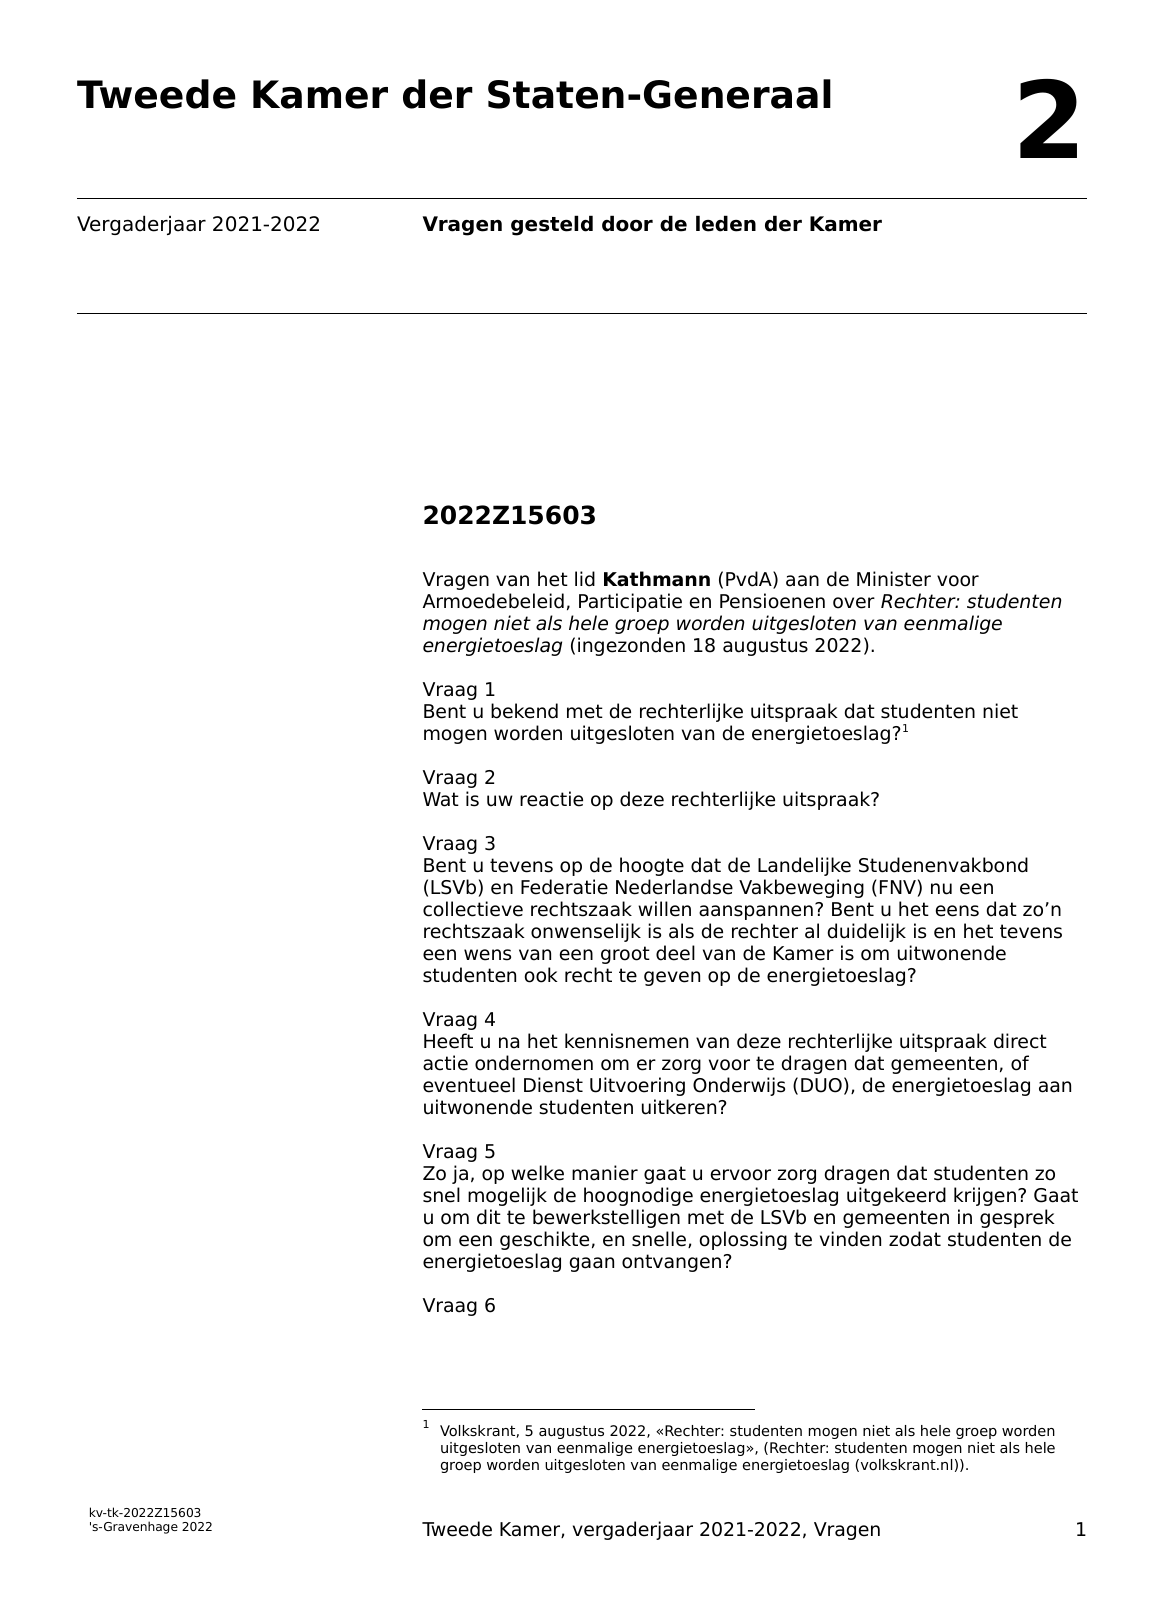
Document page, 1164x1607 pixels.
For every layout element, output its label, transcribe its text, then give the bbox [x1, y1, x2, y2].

text Vragen van het lid Kathmann (PvdA) aan de Minister voor Armoedebeleid, Participatie en Pensioenen over Rechter: studenten mogen niet als hele groep worden uitgesloten van eenmalige energietoeslag (ingezonden 18 augustus 2022). [422, 569, 1087, 657]
text Bent u tevens op de hoogte dat de Landelijke Studenenvakbond (LSVb) en Federatie Nederlandse Vakbeweging (FNV) nu een collectieve rechtszaak willen aanspannen? Bent u het eens dat zo’n rechtszaak onwenselijk is als de rechter al duidelijk is en het tevens een wens van een groot deel van de Kamer is om uitwonende studenten ook recht te geven op de energietoeslag? [422, 855, 1087, 987]
text Zo ja, op welke manier gaat u ervoor zorg dragen dat studenten zo snel mogelijk de hoognodige energietoeslag uitgekeerd krijgen? Gaat u om dit te bewerkstelligen met de LSVb en gemeenten in gesprek om een geschikte, en snelle, oplossing te vinden zodat studenten de energietoeslag gaan ontvangen? [422, 1163, 1087, 1273]
text Vraag 5 [422, 1141, 1087, 1163]
text Heeft u na het kennisnemen van deze rechterlijke uitspraak direct actie ondernomen om er zorg voor te dragen dat gemeenten, of eventueel Dienst Uitvoering Onderwijs (DUO), de energietoeslag aan uitwonende studenten uitkeren? [422, 1031, 1087, 1119]
text Vraag 1 [422, 679, 1087, 701]
table_cell Vergaderjaar 2021-2022 [77, 199, 422, 313]
text 's-Gravenhage 2022 [88, 1520, 323, 1534]
text Vraag 3 [422, 833, 1087, 855]
text kv-tk-2022Z15603 [88, 1506, 323, 1520]
text Vraag 6 [422, 1295, 1087, 1317]
text Volkskrant, 5 augustus 2022, «Rechter: studenten mogen niet als hele groep worden uitgesloten van eenmalige energietoeslag», (Rechter: studenten mogen niet als hele groep worden uitgesloten van eenmalige energietoeslag (volkskrant.nl)). [422, 1418, 1087, 1474]
table_cell Vragen gesteld door de leden der Kamer [422, 199, 1087, 313]
table_header 2 [886, 59, 1087, 198]
text Vraag 4 [422, 1009, 1087, 1031]
text Wat is uw reactie op deze rechterlijke uitspraak? [422, 789, 1087, 811]
table_header Tweede Kamer der Staten-Generaal [77, 59, 886, 198]
text Bent u bekend met de rechterlijke uitspraak dat studenten niet mogen worden uitgesloten van de energietoeslag? [422, 701, 1087, 745]
text Vraag 2 [422, 767, 1087, 789]
text 2022Z15603 [422, 501, 1087, 531]
